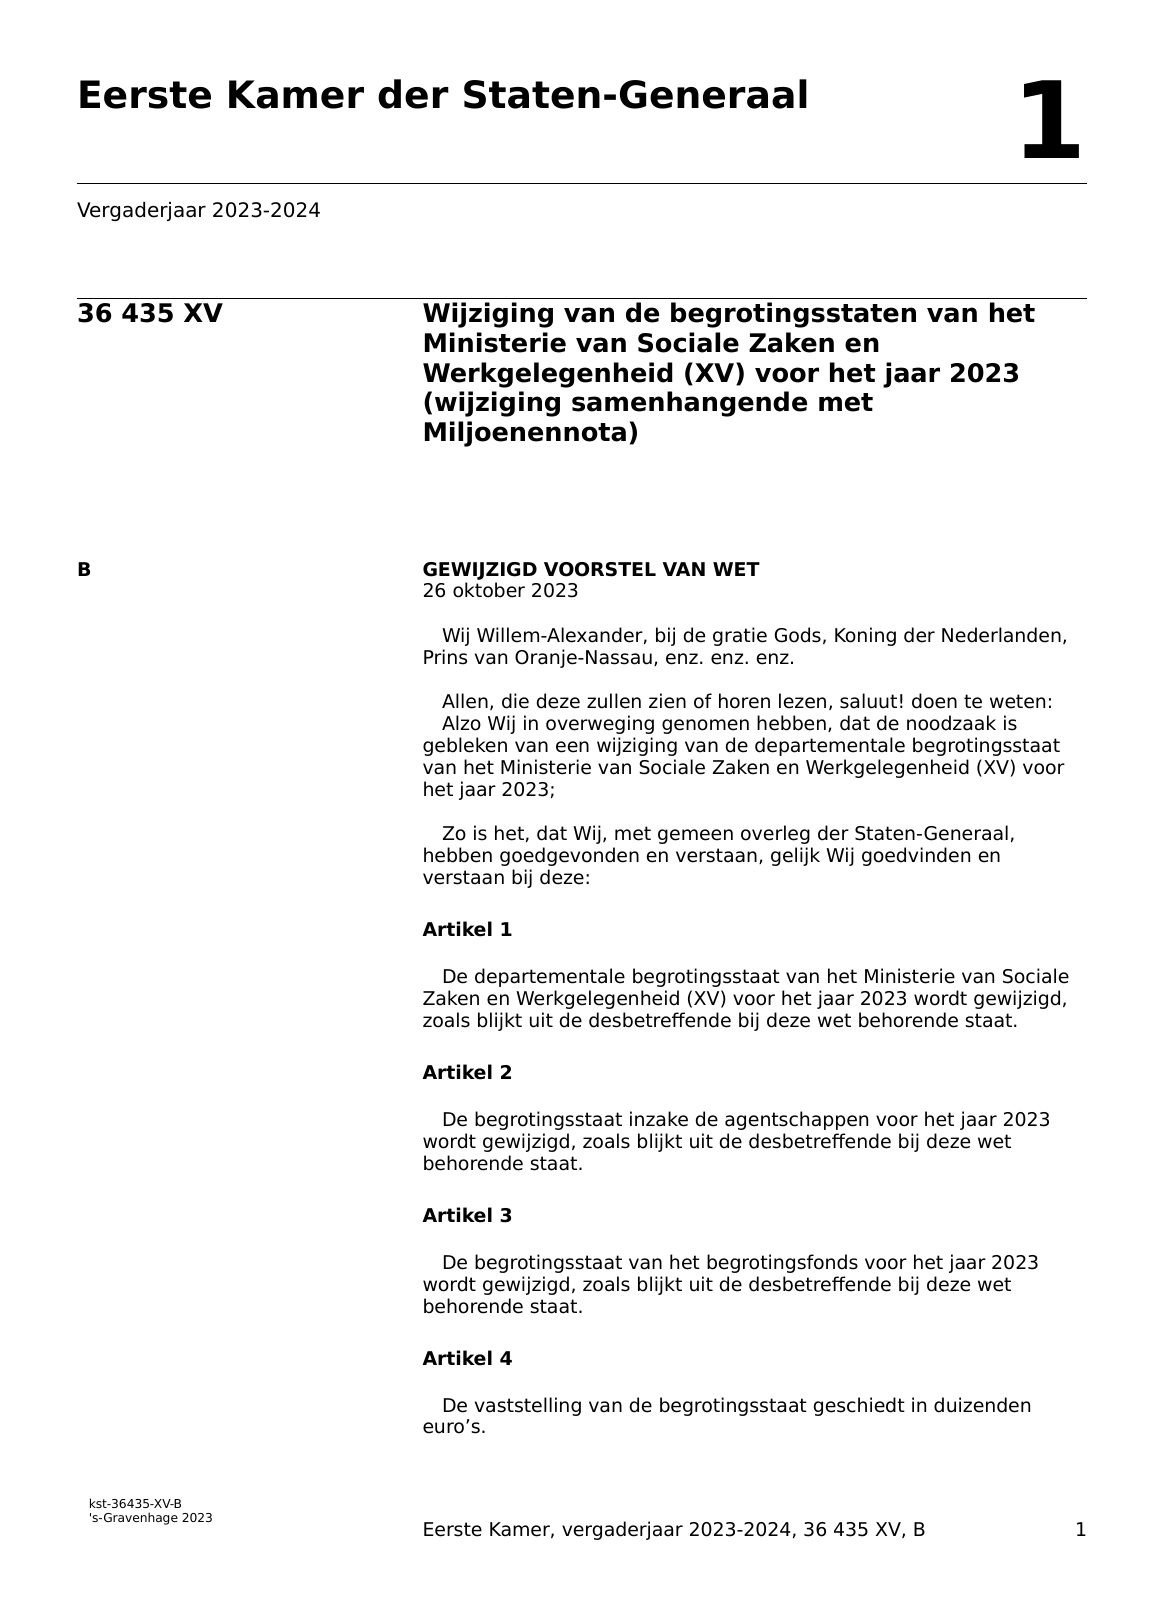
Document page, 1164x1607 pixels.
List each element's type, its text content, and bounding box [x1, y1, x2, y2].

subtitle Artikel 3 [422, 1204, 1087, 1227]
subtitle B GEWIJZIGD VOORSTEL VAN WET [77, 558, 1087, 580]
text kst-36435-XV-B [88, 1497, 323, 1511]
subtitle 36 435 XV Wijziging van de begrotingsstaten van het Ministerie van Sociale Zaken en Werkgelegenheid (XV) voor het jaar 2023 (wijziging samenhangende met Miljoenennota) [77, 299, 1087, 447]
table_cell Vergaderjaar 2023-2024 [77, 184, 1087, 298]
text 26 oktober 2023 [422, 580, 1087, 602]
text Zo is het, dat Wij, met gemeen overleg der Staten-Generaal, hebben goedgevonden en verstaan, gelijk Wij goedvinden en verstaan bij deze: [422, 823, 1087, 889]
subtitle Artikel 4 [422, 1347, 1087, 1369]
text 's-Gravenhage 2023 [88, 1511, 323, 1525]
text De departementale begrotingsstaat van het Ministerie van Sociale Zaken en Werkgelegenheid (XV) voor het jaar 2023 wordt gewijzigd, zoals blijkt uit de desbetreffende bij deze wet behorende staat. [422, 966, 1087, 1032]
subtitle Artikel 2 [422, 1062, 1087, 1084]
text De begrotingsstaat inzake de agentschappen voor het jaar 2023 wordt gewijzigd, zoals blijkt uit de desbetreffende bij deze wet behorende staat. [422, 1109, 1087, 1174]
table_header Eerste Kamer der Staten-Generaal [77, 59, 886, 183]
text Alzo Wij in overweging genomen hebben, dat de noodzaak is gebleken van een wijziging van de departementale begrotingsstaat van het Ministerie van Sociale Zaken en Werkgelegenheid (XV) voor het jaar 2023; [422, 713, 1087, 801]
text Wij Willem-Alexander, bij de gratie Gods, Koning der Nederlanden, Prins van Oranje-Nassau, enz. enz. enz. [422, 624, 1087, 668]
text De vaststelling van de begrotingsstaat geschiedt in duizenden euro’s. [422, 1394, 1087, 1438]
text Allen, die deze zullen zien of horen lezen, saluut! doen te weten: [422, 691, 1087, 713]
table_header 1 [886, 59, 1087, 183]
subtitle Artikel 1 [422, 919, 1087, 941]
text De begrotingsstaat van het begrotingsfonds voor het jaar 2023 wordt gewijzigd, zoals blijkt uit de desbetreffende bij deze wet behorende staat. [422, 1252, 1087, 1317]
